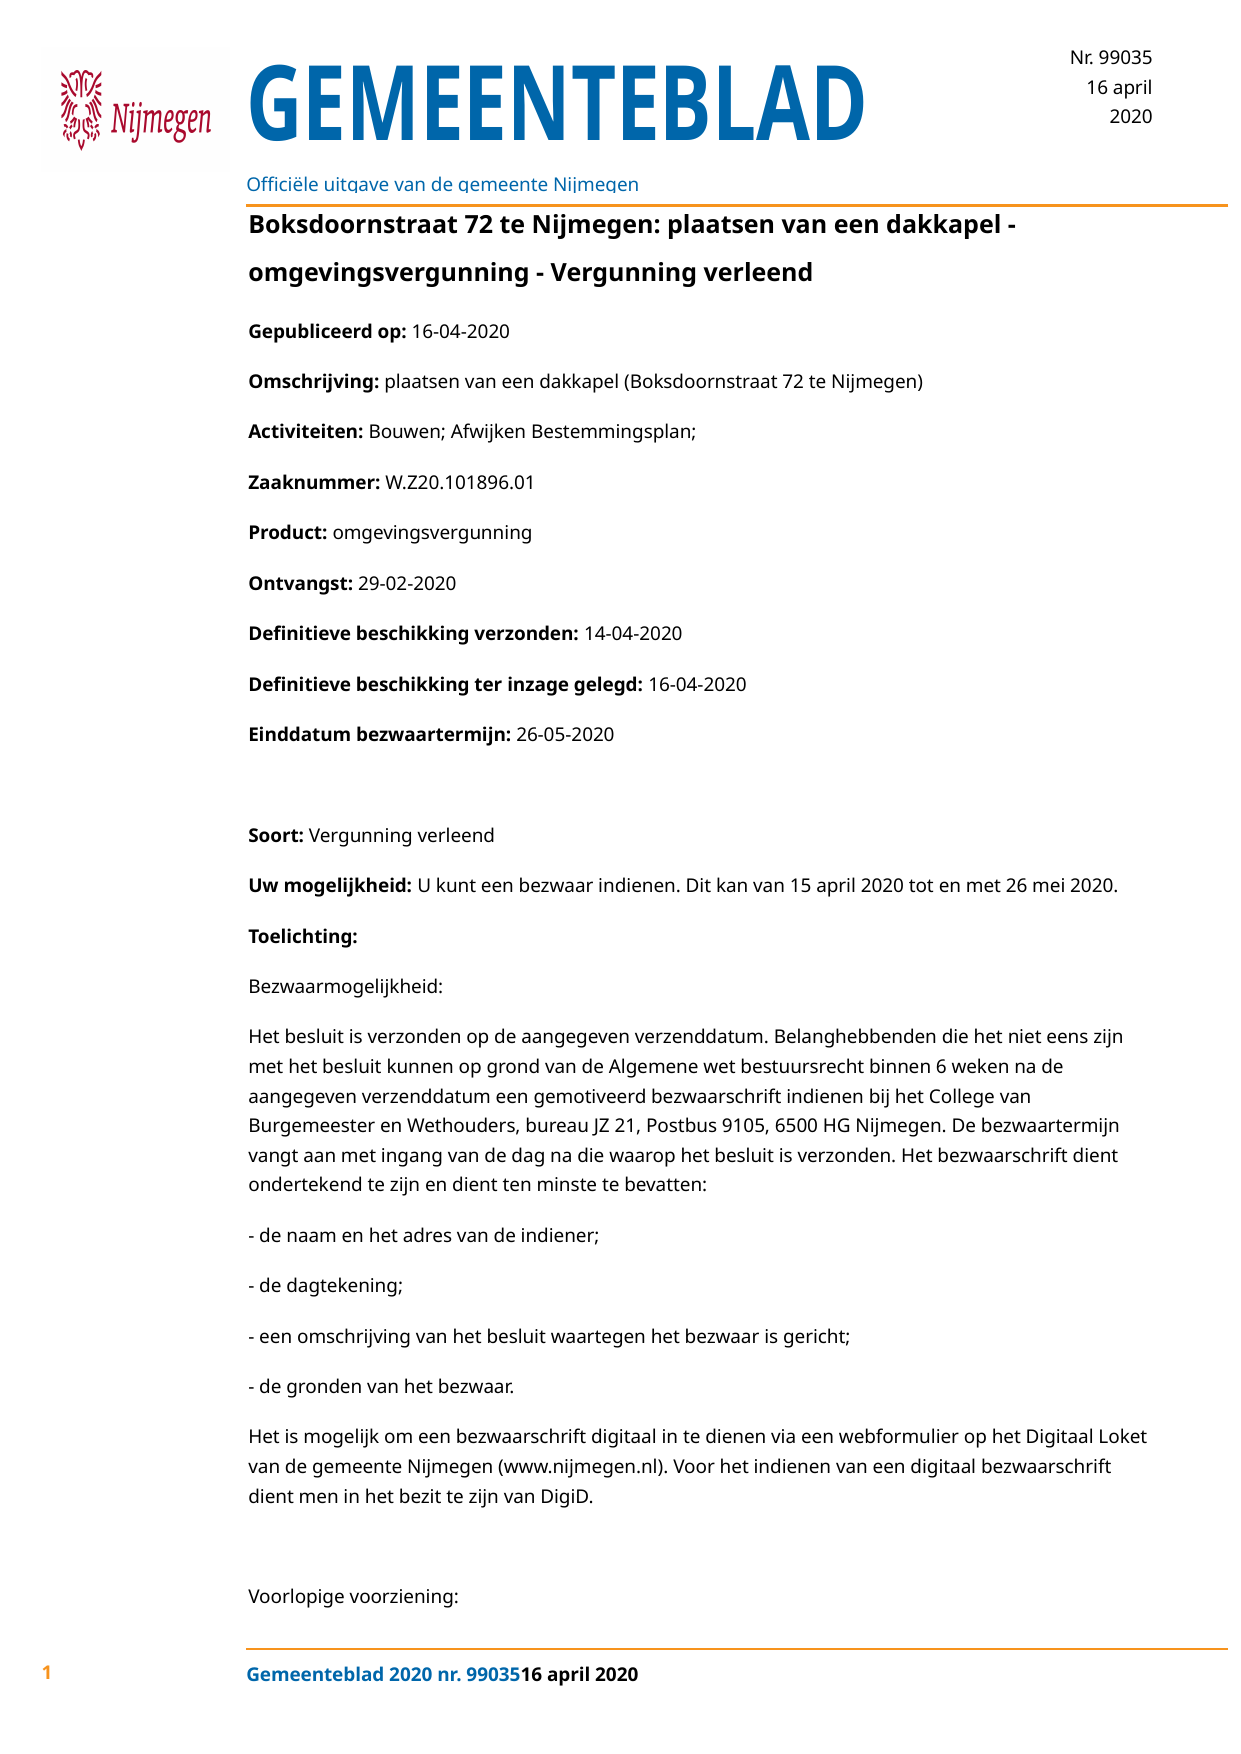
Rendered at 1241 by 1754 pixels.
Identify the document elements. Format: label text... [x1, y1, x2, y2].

text Activiteiten: Bouwen; Afwijken Bestemmingsplan; [248, 419, 1152, 444]
text Uw mogelijkheid: U kunt een bezwaar indienen. Dit kan van 15 april 2020 tot en met 26 mei 2020. [248, 872, 1152, 898]
text Het besluit is verzonden op de aangegeven verzenddatum. Belanghebbenden die het niet eens zijn met het besluit kunnen op grond van de Algemene wet bestuursrecht binnen 6 weken na de aangegeven verzenddatum een gemotiveerd bezwaarschrift indienen bij het College van Burgemeester en Wethouders, bureau JZ 21, Postbus 9105, 6500 HG Nijmegen. De bezwaartermijn vangt aan met ingang van de dag na die waarop het besluit is verzonden. Het bezwaarschrift dient ondertekend te zijn en dient ten minste te bevatten: [248, 1024, 1152, 1197]
text Voorlopige voorziening: [248, 1584, 1152, 1609]
text Toelichting: [248, 923, 1152, 949]
picture [41, 47, 231, 172]
text - een omschrijving van het besluit waartegen het bezwaar is gericht; [248, 1323, 1152, 1349]
text Definitieve beschikking verzonden: 14-04-2020 [248, 620, 1152, 646]
text - de naam en het adres van de indiener; [248, 1222, 1152, 1248]
text Gepubliceerd op: 16-04-2020 [248, 318, 1152, 344]
text - de dagtekening; [248, 1272, 1152, 1298]
text Zaaknummer: W.Z20.101896.01 [248, 469, 1152, 495]
text - de gronden van het bezwaar. [248, 1373, 1152, 1399]
text Ontvangst: 29-02-2020 [248, 570, 1152, 596]
text Bezwaarmogelijkheid: [248, 973, 1152, 999]
text Omschrijving: plaatsen van een dakkapel (Boksdoornstraat 72 te Nijmegen) [248, 368, 1152, 394]
text Einddatum bezwaartermijn: 26-05-2020 [248, 721, 1152, 747]
text Soort: Vergunning verleend [248, 822, 1152, 848]
text Boksdoornstraat 72 te Nijmegen: plaatsen van een dakkapel - omgevingsvergunning - Vergunning verleend [248, 207, 1152, 288]
text Product: omgevingsvergunning [248, 519, 1152, 545]
text Definitieve beschikking ter inzage gelegd: 16-04-2020 [248, 671, 1152, 697]
text Het is mogelijk om een bezwaarschrift digitaal in te dienen via een webformulier op het Digitaal Loket van de gemeente Nijmegen (www.nijmegen.nl). Voor het indienen van een digitaal bezwaarschrift dient men in het bezit te zijn van DigiD. [248, 1424, 1152, 1509]
